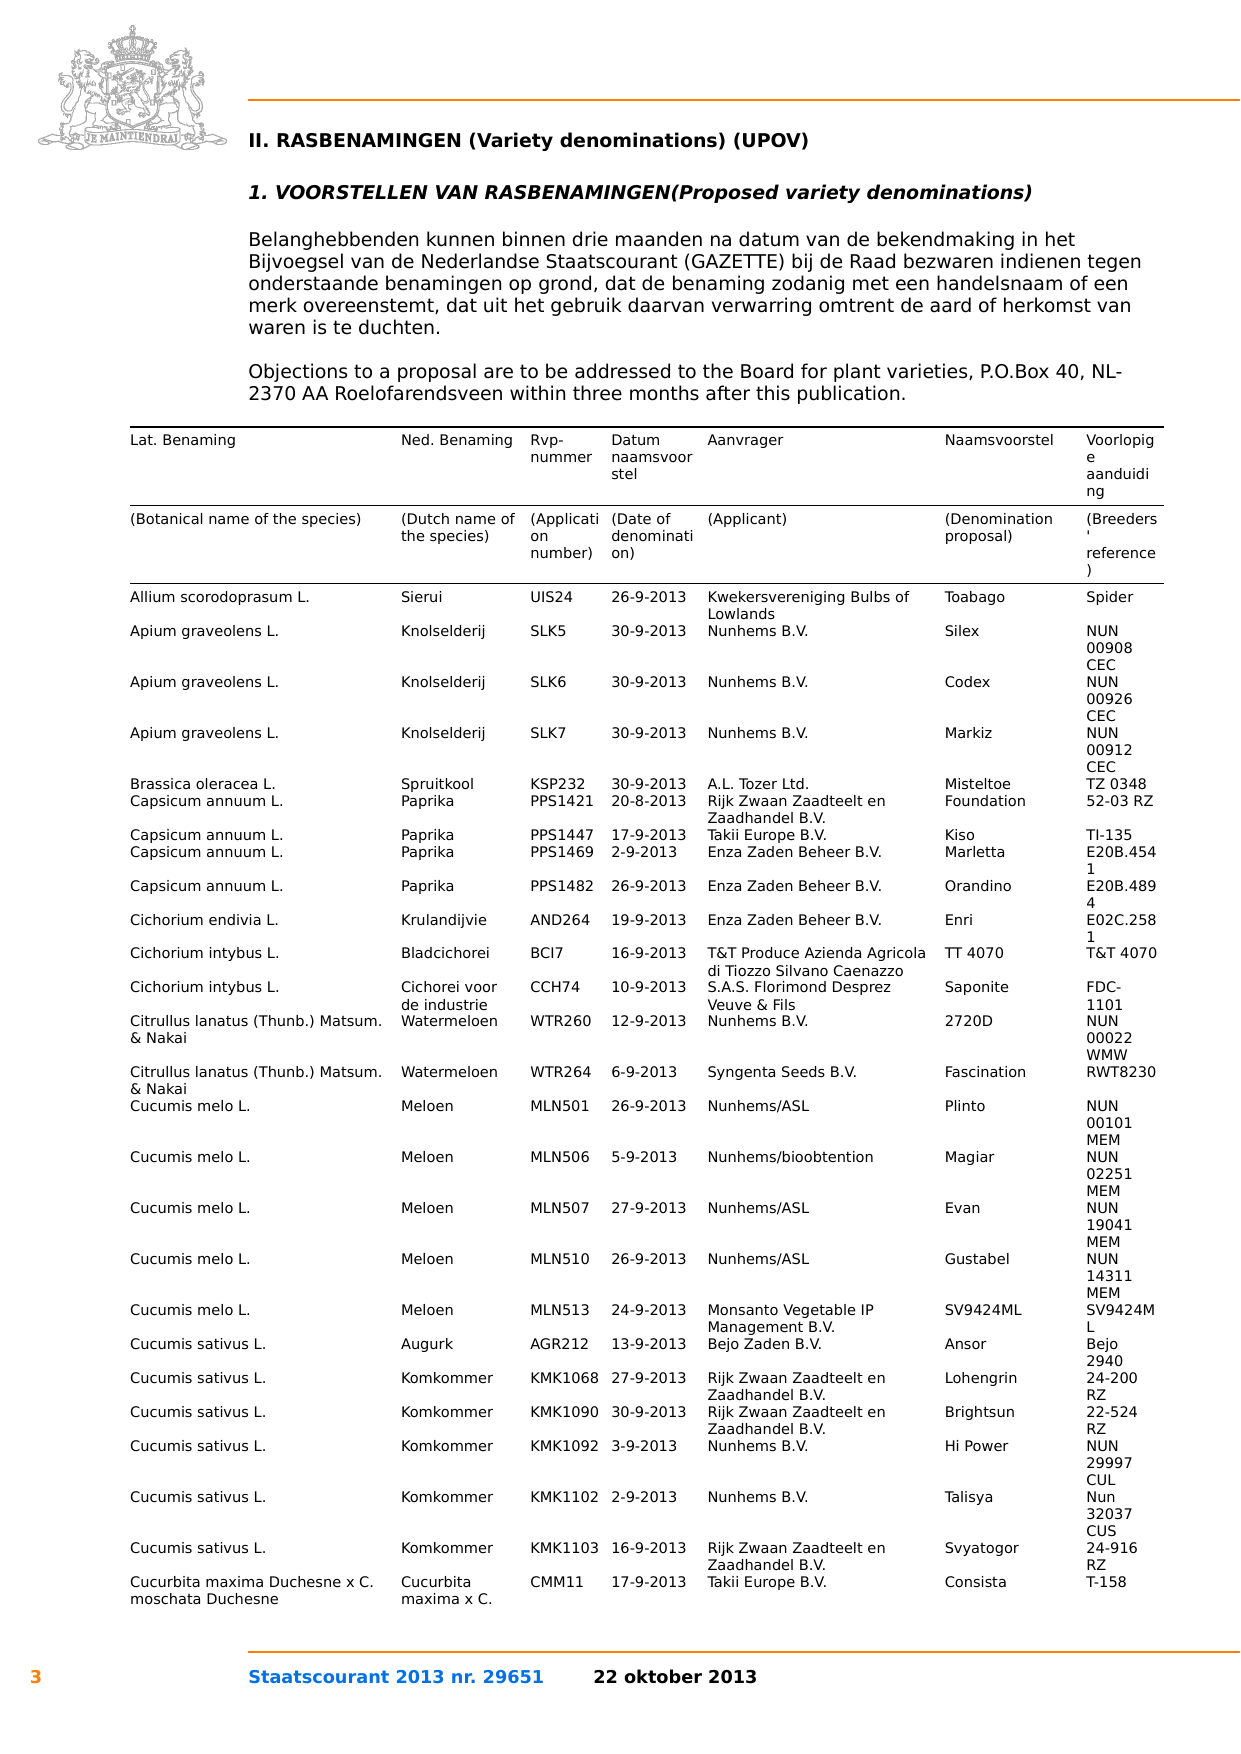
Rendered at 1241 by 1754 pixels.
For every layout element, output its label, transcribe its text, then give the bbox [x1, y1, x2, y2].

table_cell 26-9-2013 [605, 584, 701, 623]
table_cell Cucumis sativus L. [130, 1438, 395, 1489]
table_cell S.A.S. Florimond Desprez Veuve & Fils [701, 979, 938, 1013]
table_cell 26-9-2013 [605, 1251, 701, 1302]
table_cell Paprika [395, 844, 524, 877]
table_cell KMK1103 [524, 1540, 605, 1574]
table_cell UIS24 [524, 584, 605, 623]
table_cell PPS1421 [524, 793, 605, 827]
table_cell Enza Zaden Beheer B.V. [701, 911, 938, 945]
table_cell Meloen [395, 1149, 524, 1200]
table_cell Komkommer [395, 1438, 524, 1489]
table_cell Codex [939, 674, 1080, 725]
table_cell Watermeloen [395, 1064, 524, 1098]
table_cell Capsicum annuum L. [130, 844, 395, 877]
table_cell SLK7 [524, 725, 605, 776]
table_cell Plinto [939, 1098, 1080, 1149]
table_cell Nunhems B.V. [701, 1438, 938, 1489]
table_cell NUN 00908 CEC [1080, 623, 1163, 674]
text Belanghebbenden kunnen binnen drie maanden na datum van de bekendmaking in het Bijvoegsel van de Nederlandse Staatscourant (GAZETTE) bij de Raad bezwaren indienen tegen onderstaande benamingen op grond, dat de benaming zodanig met een handelsnaam of een merk overeenstemt, dat uit het gebruik daarvan verwarring omtrent de aard of herkomst van waren is te duchten. [248, 229, 1163, 339]
table_cell Cucumis melo L. [130, 1149, 395, 1200]
table_cell MLN507 [524, 1200, 605, 1251]
table_cell KMK1068 [524, 1370, 605, 1404]
table_cell Rijk Zwaan Zaadteelt en Zaadhandel B.V. [701, 1540, 938, 1574]
table_cell 26-9-2013 [605, 878, 701, 911]
table_cell 16-9-2013 [605, 1540, 701, 1574]
table_cell Kwekersvereniging Bulbs of Lowlands [701, 584, 938, 623]
table_cell Paprika [395, 878, 524, 911]
table_cell PPS1469 [524, 844, 605, 877]
table_cell 10-9-2013 [605, 979, 701, 1013]
table_cell MLN510 [524, 1251, 605, 1302]
table_cell Watermeloen [395, 1013, 524, 1064]
table_cell Nunhems B.V. [701, 674, 938, 725]
table_cell Augurk [395, 1336, 524, 1370]
table_cell Paprika [395, 827, 524, 843]
table_cell Cucumis melo L. [130, 1302, 395, 1336]
table_cell Cucumis sativus L. [130, 1540, 395, 1574]
table_cell Kiso [939, 827, 1080, 843]
table_cell WTR264 [524, 1064, 605, 1098]
table_cell 30-9-2013 [605, 623, 701, 674]
table_cell Rijk Zwaan Zaadteelt en Zaadhandel B.V. [701, 1404, 938, 1438]
table_cell 6-9-2013 [605, 1064, 701, 1098]
table_cell Sierui [395, 584, 524, 623]
table_cell E02C.2581 [1080, 911, 1163, 945]
subtitle II. RASBENAMINGEN (Variety denominations) (UPOV) [248, 130, 1163, 152]
table_cell Apium graveolens L. [130, 674, 395, 725]
table_cell Brassica oleracea L. [130, 776, 395, 793]
table_cell NUN 00101 MEM [1080, 1098, 1163, 1149]
table_cell (Breeders' reference) [1080, 506, 1163, 583]
table_cell Orandino [939, 878, 1080, 911]
table_cell Meloen [395, 1302, 524, 1336]
table_cell Svyatogor [939, 1540, 1080, 1574]
table_cell Komkommer [395, 1489, 524, 1540]
table_cell 27-9-2013 [605, 1200, 701, 1251]
table_cell Foundation [939, 793, 1080, 827]
table_cell 30-9-2013 [605, 776, 701, 793]
table_cell RWT8230 [1080, 1064, 1163, 1098]
table_header Ned. Benaming [395, 428, 524, 505]
table_cell SLK5 [524, 623, 605, 674]
table_cell FDC-1101 [1080, 979, 1163, 1013]
table_cell Cucumis sativus L. [130, 1336, 395, 1370]
table_cell 26-9-2013 [605, 1098, 701, 1149]
table_cell Saponite [939, 979, 1080, 1013]
table_cell SV9424ML [1080, 1302, 1163, 1336]
table_cell Meloen [395, 1200, 524, 1251]
table_cell (Applicant) [701, 506, 938, 583]
table_cell Capsicum annuum L. [130, 878, 395, 911]
table_cell Talisya [939, 1489, 1080, 1540]
table_cell NUN 00022 WMW [1080, 1013, 1163, 1064]
table_cell KSP232 [524, 776, 605, 793]
table_cell 2720D [939, 1013, 1080, 1064]
table_cell Citrullus lanatus (Thunb.) Matsum. & Nakai [130, 1064, 395, 1098]
table_cell 52-03 RZ [1080, 793, 1163, 827]
table_cell AND264 [524, 911, 605, 945]
table_cell 13-9-2013 [605, 1336, 701, 1370]
table_cell Fascination [939, 1064, 1080, 1098]
table_cell AGR212 [524, 1336, 605, 1370]
table_cell Cucumis sativus L. [130, 1489, 395, 1540]
table_cell Nunhems B.V. [701, 1489, 938, 1540]
table_cell NUN 00926 CEC [1080, 674, 1163, 725]
table_cell Bladcichorei [395, 945, 524, 979]
table_cell KMK1092 [524, 1438, 605, 1489]
table_cell 19-9-2013 [605, 911, 701, 945]
table_cell T&T Produce Azienda Agricola di Tiozzo Silvano Caenazzo [701, 945, 938, 979]
table_cell 12-9-2013 [605, 1013, 701, 1064]
table_cell (Application number) [524, 506, 605, 583]
table_cell TZ 0348 [1080, 776, 1163, 793]
table_cell CCH74 [524, 979, 605, 1013]
table_cell Consista [939, 1574, 1080, 1608]
subtitle 1. VOORSTELLEN VAN RASBENAMINGEN(Proposed variety denominations) [248, 182, 1163, 204]
table_cell NUN 14311 MEM [1080, 1251, 1163, 1302]
table_cell KMK1102 [524, 1489, 605, 1540]
table_cell Ansor [939, 1336, 1080, 1370]
table_header Voorlopige aanduiding [1080, 428, 1163, 505]
table_cell CMM11 [524, 1574, 605, 1608]
table_cell Cucumis melo L. [130, 1200, 395, 1251]
table_cell Komkommer [395, 1370, 524, 1404]
table_cell Krulandijvie [395, 911, 524, 945]
table_cell Spider [1080, 584, 1163, 623]
table_cell (Botanical name of the species) [130, 506, 395, 583]
picture [38, 25, 227, 150]
table_cell Gustabel [939, 1251, 1080, 1302]
table_cell E20B.4894 [1080, 878, 1163, 911]
table_cell Apium graveolens L. [130, 725, 395, 776]
table_cell 24-916 RZ [1080, 1540, 1163, 1574]
table_cell Knolselderij [395, 674, 524, 725]
table_cell Capsicum annuum L. [130, 827, 395, 843]
table_header Rvp-nummer [524, 428, 605, 505]
table_cell A.L. Tozer Ltd. [701, 776, 938, 793]
table_cell Paprika [395, 793, 524, 827]
table_cell Nunhems/ASL [701, 1098, 938, 1149]
table_cell BCI7 [524, 945, 605, 979]
table_cell (Date of denomination) [605, 506, 701, 583]
table_cell Spruitkool [395, 776, 524, 793]
table_cell NUN 02251 MEM [1080, 1149, 1163, 1200]
table_cell Nunhems/bioobtention [701, 1149, 938, 1200]
table_cell TI-135 [1080, 827, 1163, 843]
table_header Lat. Benaming [130, 428, 395, 505]
table_cell PPS1482 [524, 878, 605, 911]
table_header Aanvrager [701, 428, 938, 505]
table_cell Nunhems/ASL [701, 1251, 938, 1302]
table_header Naamsvoorstel [939, 428, 1080, 505]
table_cell Nunhems/ASL [701, 1200, 938, 1251]
table_cell 17-9-2013 [605, 827, 701, 843]
table_cell MLN513 [524, 1302, 605, 1336]
table_cell Cucurbita maxima x C. [395, 1574, 524, 1608]
table_cell Evan [939, 1200, 1080, 1251]
table_cell 2-9-2013 [605, 844, 701, 877]
table_cell 5-9-2013 [605, 1149, 701, 1200]
table_cell Enza Zaden Beheer B.V. [701, 878, 938, 911]
table_cell Cucumis melo L. [130, 1098, 395, 1149]
table_cell PPS1447 [524, 827, 605, 843]
table_cell E20B.4541 [1080, 844, 1163, 877]
table_cell 22-524 RZ [1080, 1404, 1163, 1438]
table_cell Apium graveolens L. [130, 623, 395, 674]
table_cell Cucurbita maxima Duchesne x C. moschata Duchesne [130, 1574, 395, 1608]
table_cell WTR260 [524, 1013, 605, 1064]
table_cell (Denomination proposal) [939, 506, 1080, 583]
table_cell Monsanto Vegetable IP Management B.V. [701, 1302, 938, 1336]
table_cell Rijk Zwaan Zaadteelt en Zaadhandel B.V. [701, 793, 938, 827]
table_cell 20-8-2013 [605, 793, 701, 827]
table_cell Komkommer [395, 1540, 524, 1574]
table_cell Cichorium intybus L. [130, 945, 395, 979]
table_header Datum naamsvoorstel [605, 428, 701, 505]
table_cell Nunhems B.V. [701, 1013, 938, 1064]
table_cell Citrullus lanatus (Thunb.) Matsum. & Nakai [130, 1013, 395, 1064]
table_cell Toabago [939, 584, 1080, 623]
table_cell Cucumis sativus L. [130, 1370, 395, 1404]
table_cell Misteltoe [939, 776, 1080, 793]
table_cell Meloen [395, 1098, 524, 1149]
table_cell Enri [939, 911, 1080, 945]
table_cell 3-9-2013 [605, 1438, 701, 1489]
table_cell Cucumis melo L. [130, 1251, 395, 1302]
table_cell Magiar [939, 1149, 1080, 1200]
table_cell NUN 19041 MEM [1080, 1200, 1163, 1251]
table_cell 17-9-2013 [605, 1574, 701, 1608]
table_cell 16-9-2013 [605, 945, 701, 979]
table_cell 27-9-2013 [605, 1370, 701, 1404]
table_cell Cichorei voor de industrie [395, 979, 524, 1013]
table_cell Knolselderij [395, 623, 524, 674]
table_cell Brightsun [939, 1404, 1080, 1438]
table_cell Cichorium intybus L. [130, 979, 395, 1013]
table_cell 2-9-2013 [605, 1489, 701, 1540]
table_cell NUN 29997 CUL [1080, 1438, 1163, 1489]
table_cell Takii Europe B.V. [701, 1574, 938, 1608]
table_cell Nunhems B.V. [701, 725, 938, 776]
table_cell MLN501 [524, 1098, 605, 1149]
table_cell 24-9-2013 [605, 1302, 701, 1336]
table_cell NUN 00912 CEC [1080, 725, 1163, 776]
table_cell MLN506 [524, 1149, 605, 1200]
table_cell Meloen [395, 1251, 524, 1302]
text Objections to a proposal are to be addressed to the Board for plant varieties, P.O.Box 40, NL-2370 AA Roelofarendsveen within three months after this publication. [248, 361, 1163, 404]
table_cell 30-9-2013 [605, 725, 701, 776]
table_cell 30-9-2013 [605, 1404, 701, 1438]
table_cell Cucumis sativus L. [130, 1404, 395, 1438]
table_cell Capsicum annuum L. [130, 793, 395, 827]
table_cell Markiz [939, 725, 1080, 776]
table_cell 30-9-2013 [605, 674, 701, 725]
table_cell Marletta [939, 844, 1080, 877]
table_cell SV9424ML [939, 1302, 1080, 1336]
table_cell Knolselderij [395, 725, 524, 776]
table_cell (Dutch name of the species) [395, 506, 524, 583]
table_cell 24-200 RZ [1080, 1370, 1163, 1404]
table_cell T-158 [1080, 1574, 1163, 1608]
table_cell Bejo Zaden B.V. [701, 1336, 938, 1370]
table_cell KMK1090 [524, 1404, 605, 1438]
table_cell Bejo 2940 [1080, 1336, 1163, 1370]
table_cell Nunhems B.V. [701, 623, 938, 674]
table_cell Nun 32037 CUS [1080, 1489, 1163, 1540]
table_cell Lohengrin [939, 1370, 1080, 1404]
table_cell Rijk Zwaan Zaadteelt en Zaadhandel B.V. [701, 1370, 938, 1404]
table_cell Silex [939, 623, 1080, 674]
table_cell Takii Europe B.V. [701, 827, 938, 843]
table_cell TT 4070 [939, 945, 1080, 979]
table_cell Komkommer [395, 1404, 524, 1438]
table_cell T&T 4070 [1080, 945, 1163, 979]
table_cell SLK6 [524, 674, 605, 725]
table_cell Hi Power [939, 1438, 1080, 1489]
table_cell Allium scorodoprasum L. [130, 584, 395, 623]
table_cell Enza Zaden Beheer B.V. [701, 844, 938, 877]
table_cell Cichorium endivia L. [130, 911, 395, 945]
table_cell Syngenta Seeds B.V. [701, 1064, 938, 1098]
